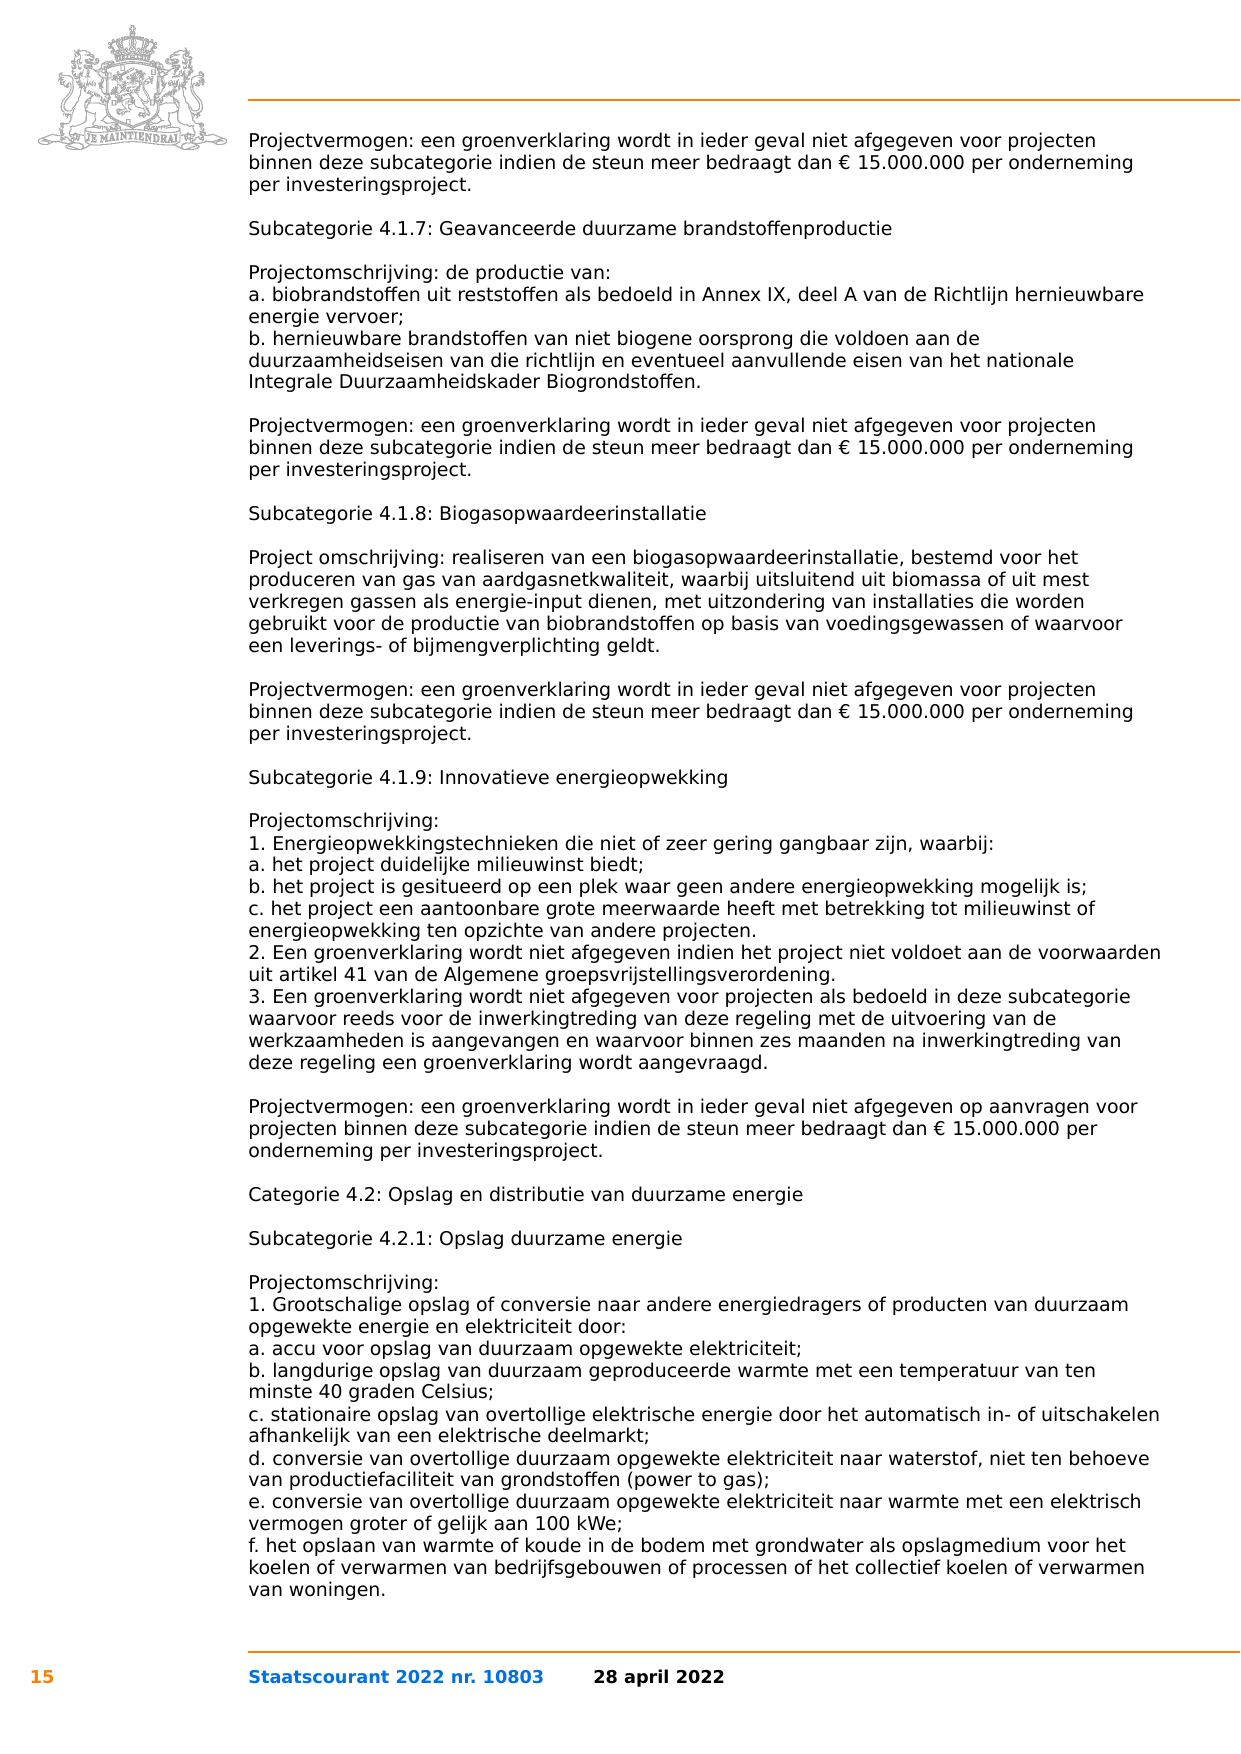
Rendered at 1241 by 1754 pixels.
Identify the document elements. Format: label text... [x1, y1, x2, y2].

text Projectomschrijving: [248, 1272, 1163, 1293]
text Projectvermogen: een groenverklaring wordt in ieder geval niet afgegeven voor projecten binnen deze subcategorie indien de steun meer bedraagt dan € 15.000.000 per onderneming per investeringsproject. [248, 415, 1163, 481]
text Project omschrijving: realiseren van een biogasopwaardeerinstallatie, bestemd voor het produceren van gas van aardgasnetkwaliteit, waarbij uitsluitend uit biomassa of uit mest verkregen gassen als energie-input dienen, met uitzondering van installaties die worden gebruikt voor de productie van biobrandstoffen op basis van voedingsgewassen of waarvoor een leverings- of bijmengverplichting geldt. [248, 547, 1163, 657]
text b. hernieuwbare brandstoffen van niet biogene oorsprong die voldoen aan de duurzaamheidseisen van die richtlijn en eventueel aanvullende eisen van het nationale Integrale Duurzaamheidskader Biogrondstoffen. [248, 327, 1163, 393]
text a. het project duidelijke milieuwinst biedt; [248, 854, 1163, 876]
text 1. Grootschalige opslag of conversie naar andere energiedragers of producten van duurzaam opgewekte energie en elektriciteit door: [248, 1293, 1163, 1337]
text Projectvermogen: een groenverklaring wordt in ieder geval niet afgegeven voor projecten binnen deze subcategorie indien de steun meer bedraagt dan € 15.000.000 per onderneming per investeringsproject. [248, 679, 1163, 745]
text b. het project is gesitueerd op een plek waar geen andere energieopwekking mogelijk is; [248, 876, 1163, 898]
text Projectvermogen: een groenverklaring wordt in ieder geval niet afgegeven op aanvragen voor projecten binnen deze subcategorie indien de steun meer bedraagt dan € 15.000.000 per onderneming per investeringsproject. [248, 1096, 1163, 1162]
text c. het project een aantoonbare grote meerwaarde heeft met betrekking tot milieuwinst of energieopwekking ten opzichte van andere projecten. [248, 898, 1163, 942]
text Subcategorie 4.1.7: Geavanceerde duurzame brandstoffenproductie [248, 218, 1163, 240]
text 2. Een groenverklaring wordt niet afgegeven indien het project niet voldoet aan de voorwaarden uit artikel 41 van de Algemene groepsvrijstellingsverordening. [248, 942, 1163, 986]
picture [38, 25, 227, 150]
text b. langdurige opslag van duurzaam geproduceerde warmte met een temperatuur van ten minste 40 graden Celsius; [248, 1359, 1163, 1403]
text 1. Energieopwekkingstechnieken die niet of zeer gering gangbaar zijn, waarbij: [248, 832, 1163, 854]
text Projectomschrijving: de productie van: [248, 262, 1163, 283]
text Subcategorie 4.2.1: Opslag duurzame energie [248, 1228, 1163, 1250]
text a. accu voor opslag van duurzaam opgewekte elektriciteit; [248, 1337, 1163, 1359]
text Subcategorie 4.1.8: Biogasopwaardeerinstallatie [248, 503, 1163, 525]
text Subcategorie 4.1.9: Innovatieve energieopwekking [248, 767, 1163, 788]
text f. het opslaan van warmte of koude in de bodem met grondwater als opslagmedium voor het koelen of verwarmen van bedrijfsgebouwen of processen of het collectief koelen of verwarmen van woningen. [248, 1535, 1163, 1601]
text 3. Een groenverklaring wordt niet afgegeven voor projecten als bedoeld in deze subcategorie waarvoor reeds voor de inwerkingtreding van deze regeling met de uitvoering van de werkzaamheden is aangevangen en waarvoor binnen zes maanden na inwerkingtreding van deze regeling een groenverklaring wordt aangevraagd. [248, 986, 1163, 1074]
text a. biobrandstoffen uit reststoffen als bedoeld in Annex IX, deel A van de Richtlijn hernieuwbare energie vervoer; [248, 283, 1163, 327]
text d. conversie van overtollige duurzaam opgewekte elektriciteit naar waterstof, niet ten behoeve van productiefaciliteit van grondstoffen (power to gas); [248, 1447, 1163, 1491]
text Categorie 4.2: Opslag en distributie van duurzame energie [248, 1184, 1163, 1206]
text c. stationaire opslag van overtollige elektrische energie door het automatisch in- of uitschakelen afhankelijk van een elektrische deelmarkt; [248, 1403, 1163, 1447]
text Projectomschrijving: [248, 810, 1163, 832]
text Projectvermogen: een groenverklaring wordt in ieder geval niet afgegeven voor projecten binnen deze subcategorie indien de steun meer bedraagt dan € 15.000.000 per onderneming per investeringsproject. [248, 130, 1163, 196]
text e. conversie van overtollige duurzaam opgewekte elektriciteit naar warmte met een elektrisch vermogen groter of gelijk aan 100 kWe; [248, 1491, 1163, 1535]
